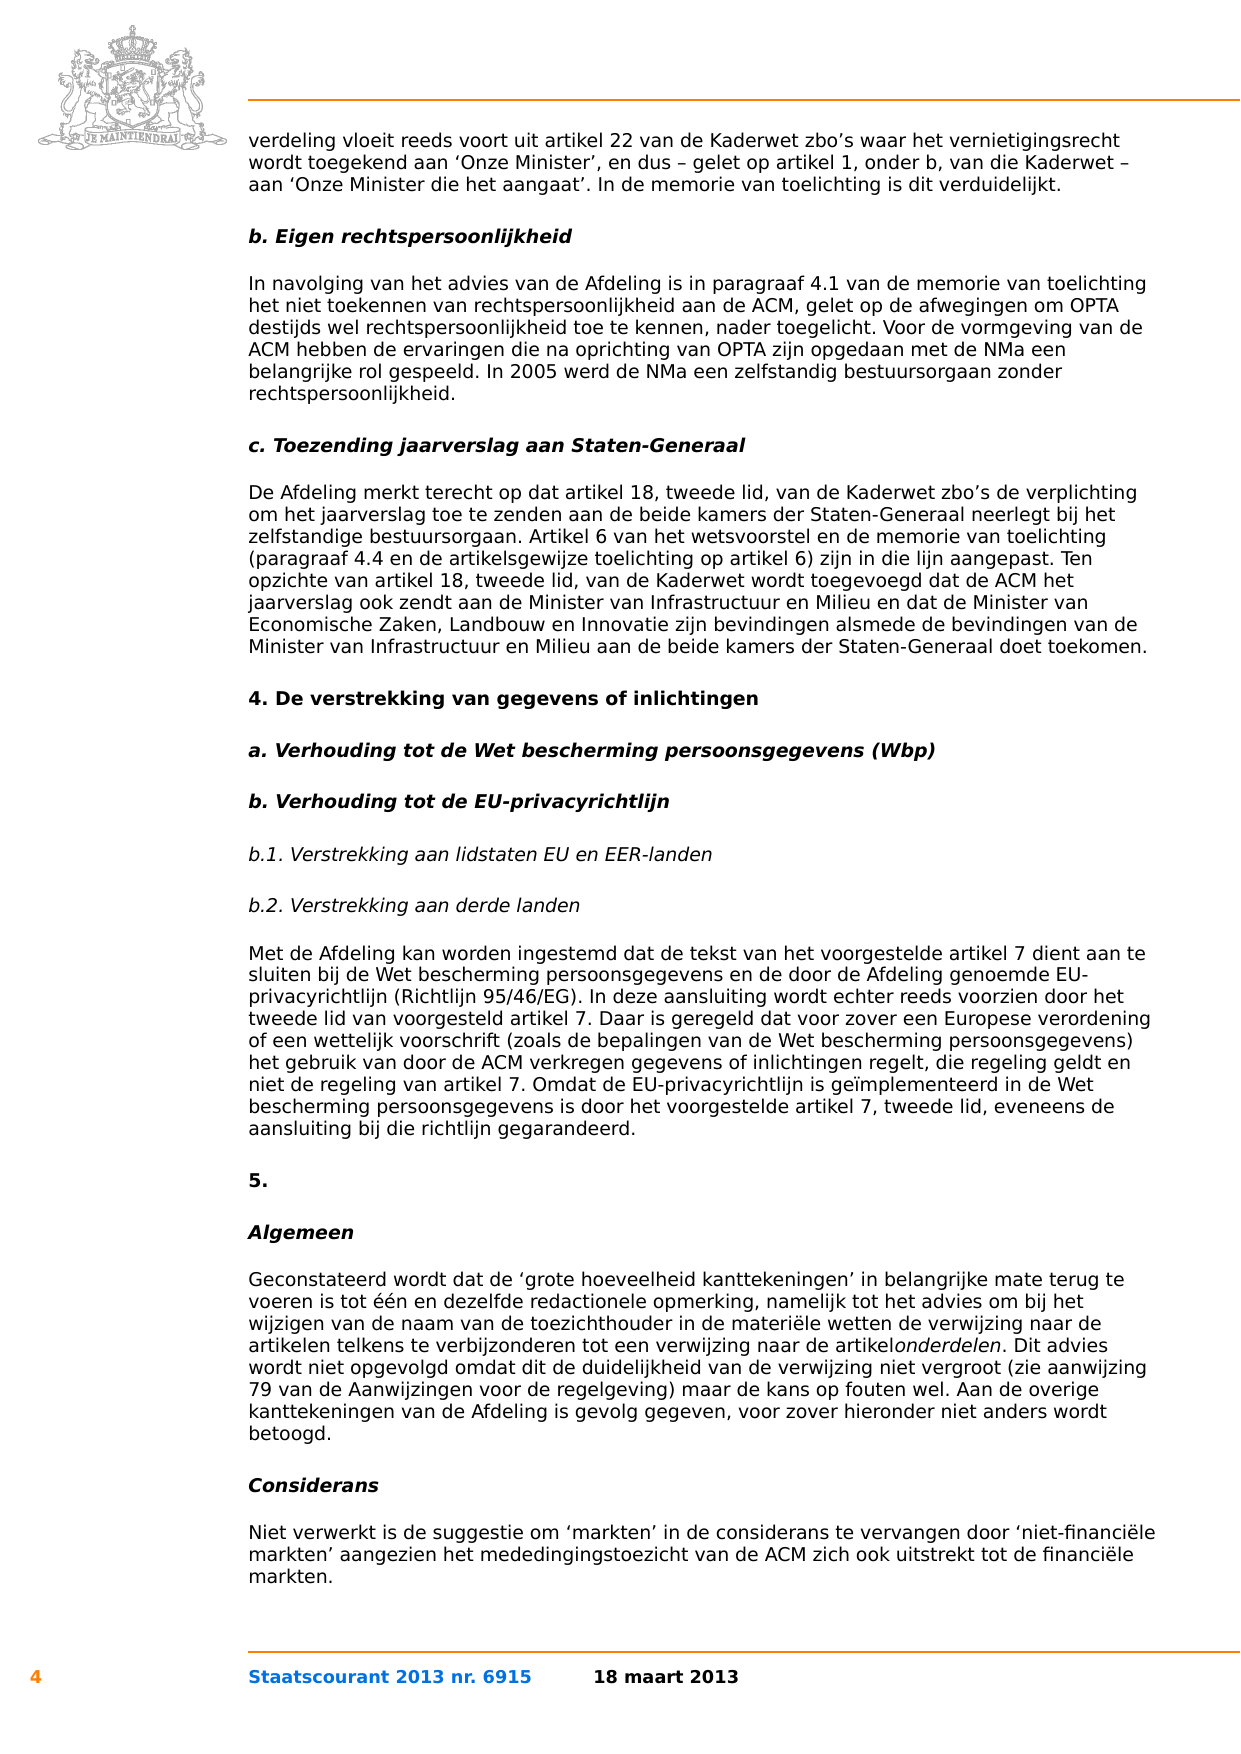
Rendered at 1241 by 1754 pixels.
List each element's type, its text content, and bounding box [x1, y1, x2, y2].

text Met de Afdeling kan worden ingestemd dat de tekst van het voorgestelde artikel 7 dient aan te sluiten bij de Wet bescherming persoonsgegevens en de door de Afdeling genoemde EU-privacyrichtlijn (Richtlijn 95/46/EG). In deze aansluiting wordt echter reeds voorzien door het tweede lid van voorgesteld artikel 7. Daar is geregeld dat voor zover een Europese verordening of een wettelijk voorschrift (zoals de bepalingen van de Wet bescherming persoonsgegevens) het gebruik van door de ACM verkregen gegevens of inlichtingen regelt, die regeling geldt en niet de regeling van artikel 7. Omdat de EU-privacyrichtlijn is geïmplementeerd in de Wet bescherming persoonsgegevens is door het voorgestelde artikel 7, tweede lid, eveneens de aansluiting bij die richtlijn gegarandeerd. [248, 942, 1163, 1140]
text De Afdeling merkt terecht op dat artikel 18, tweede lid, van de Kaderwet zbo’s de verplichting om het jaarverslag toe te zenden aan de beide kamers der Staten-Generaal neerlegt bij het zelfstandige bestuursorgaan. Artikel 6 van het wetsvoorstel en de memorie van toelichting (paragraaf 4.4 en de artikelsgewijze toelichting op artikel 6) zijn in die lijn aangepast. Ten opzichte van artikel 18, tweede lid, van de Kaderwet wordt toegevoegd dat de ACM het jaarverslag ook zendt aan de Minister van Infrastructuur en Milieu en dat de Minister van Economische Zaken, Landbouw en Innovatie zijn bevindingen alsmede de bevindingen van de Minister van Infrastructuur en Milieu aan de beide kamers der Staten-Generaal doet toekomen. [248, 482, 1163, 657]
subtitle b. Verhouding tot de EU-privacyrichtlijn [248, 791, 1163, 813]
subtitle Algemeen [248, 1222, 1163, 1244]
subtitle Considerans [248, 1475, 1163, 1497]
subtitle a. Verhouding tot de Wet bescherming persoonsgegevens (Wbp) [248, 739, 1163, 761]
subtitle 5. [248, 1170, 1163, 1192]
text Geconstateerd wordt dat de ‘grote hoeveelheid kanttekeningen’ in belangrijke mate terug te voeren is tot één en dezelfde redactionele opmerking, namelijk tot het advies om bij het wijzigen van de naam van de toezichthouder in de materiële wetten de verwijzing naar de artikelen telkens te verbijzonderen tot een verwijzing naar de artikelonderdelen. Dit advies wordt niet opgevolgd omdat dit de duidelijkheid van de verwijzing niet vergroot (zie aanwijzing 79 van de Aanwijzingen voor de regelgeving) maar de kans op fouten wel. Aan de overige kanttekeningen van de Afdeling is gevolg gegeven, voor zover hieronder niet anders wordt betoogd. [248, 1269, 1163, 1445]
text verdeling vloeit reeds voort uit artikel 22 van de Kaderwet zbo’s waar het vernietigingsrecht wordt toegekend aan ‘Onze Minister’, en dus – gelet op artikel 1, onder b, van die Kaderwet – aan ‘Onze Minister die het aangaat’. In de memorie van toelichting is dit verduidelijkt. [248, 130, 1163, 196]
subtitle b.1. Verstrekking aan lidstaten EU en EER-landen [248, 843, 1163, 865]
subtitle 4. De verstrekking van gegevens of inlichtingen [248, 687, 1163, 709]
picture [38, 25, 227, 150]
text In navolging van het advies van de Afdeling is in paragraaf 4.1 van de memorie van toelichting het niet toekennen van rechtspersoonlijkheid aan de ACM, gelet op de afwegingen om OPTA destijds wel rechtspersoonlijkheid toe te kennen, nader toegelicht. Voor de vormgeving van de ACM hebben de ervaringen die na oprichting van OPTA zijn opgedaan met de NMa een belangrijke rol gespeeld. In 2005 werd de NMa een zelfstandig bestuursorgaan zonder rechtspersoonlijkheid. [248, 273, 1163, 405]
subtitle b. Eigen rechtspersoonlijkheid [248, 226, 1163, 248]
subtitle c. Toezending jaarverslag aan Staten-Generaal [248, 435, 1163, 457]
subtitle b.2. Verstrekking aan derde landen [248, 895, 1163, 917]
text Niet verwerkt is de suggestie om ‘markten’ in de considerans te vervangen door ‘niet-financiële markten’ aangezien het mededingingstoezicht van de ACM zich ook uitstrekt tot de financiële markten. [248, 1522, 1163, 1588]
